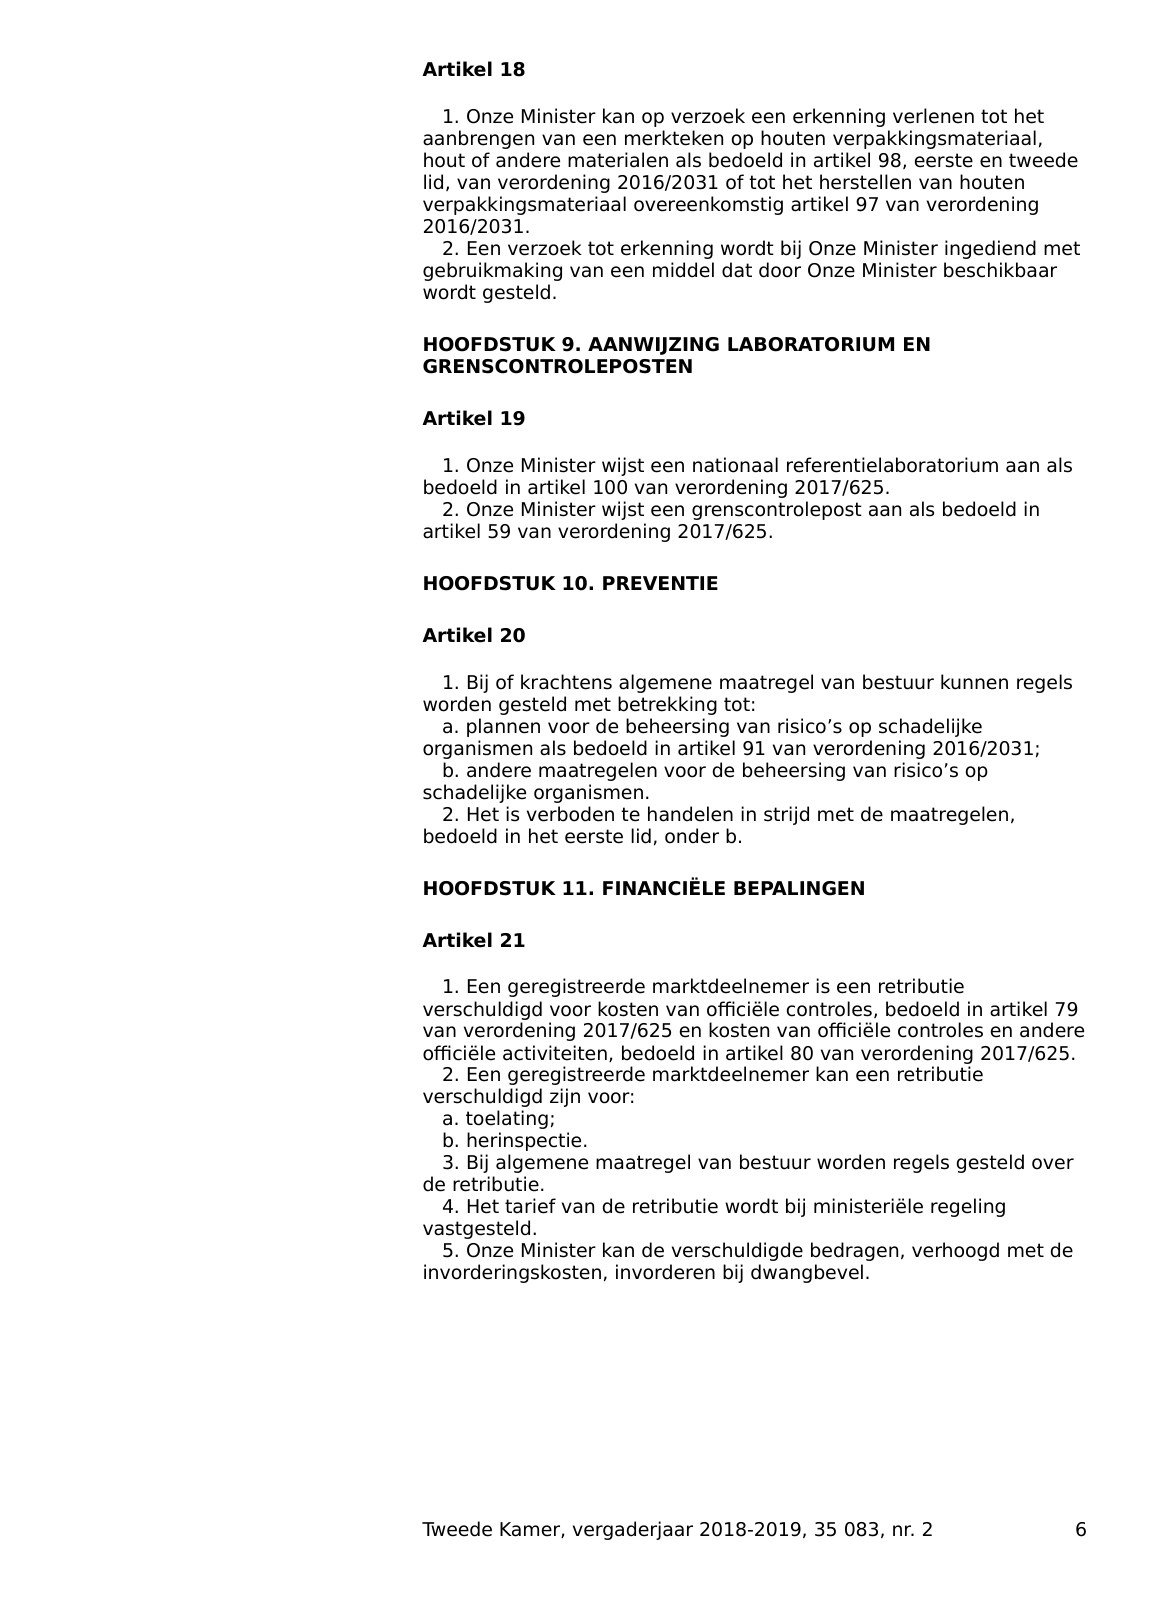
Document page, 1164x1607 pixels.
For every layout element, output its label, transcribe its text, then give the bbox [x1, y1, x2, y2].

text 3. Bij algemene maatregel van bestuur worden regels gesteld over de retributie. [422, 1152, 1087, 1196]
subtitle Artikel 20 [422, 625, 1087, 647]
text 1. Onze Minister kan op verzoek een erkenning verlenen tot het aanbrengen van een merkteken op houten verpakkingsmateriaal, hout of andere materialen als bedoeld in artikel 98, eerste en tweede lid, van verordening 2016/2031 of tot het herstellen van houten verpakkingsmateriaal overeenkomstig artikel 97 van verordening 2016/2031. [422, 106, 1087, 238]
subtitle HOOFDSTUK 11. FINANCIËLE BEPALINGEN [422, 877, 1087, 899]
text 4. Het tarief van de retributie wordt bij ministeriële regeling vastgesteld. [422, 1196, 1087, 1240]
text 1. Een geregistreerde marktdeelnemer is een retributie verschuldigd voor kosten van officiële controles, bedoeld in artikel 79 van verordening 2017/625 en kosten van officiële controles en andere officiële activiteiten, bedoeld in artikel 80 van verordening 2017/625. [422, 976, 1087, 1064]
text 2. Onze Minister wijst een grenscontrolepost aan als bedoeld in artikel 59 van verordening 2017/625. [422, 499, 1087, 543]
text 2. Het is verboden te handelen in strijd met de maatregelen, bedoeld in het eerste lid, onder b. [422, 803, 1087, 847]
subtitle Artikel 18 [422, 59, 1087, 81]
text a. toelating; [422, 1108, 1087, 1130]
text 2. Een geregistreerde marktdeelnemer kan een retributie verschuldigd zijn voor: [422, 1064, 1087, 1108]
text 1. Bij of krachtens algemene maatregel van bestuur kunnen regels worden gesteld met betrekking tot: [422, 672, 1087, 716]
text 2. Een verzoek tot erkenning wordt bij Onze Minister ingediend met gebruikmaking van een middel dat door Onze Minister beschikbaar wordt gesteld. [422, 238, 1087, 304]
subtitle Artikel 19 [422, 408, 1087, 430]
subtitle HOOFDSTUK 10. PREVENTIE [422, 573, 1087, 595]
text b. herinspectie. [422, 1130, 1087, 1152]
subtitle HOOFDSTUK 9. AANWIJZING LABORATORIUM EN GRENSCONTROLEPOSTEN [422, 334, 1087, 378]
text b. andere maatregelen voor de beheersing van risico’s op schadelijke organismen. [422, 759, 1087, 803]
text 1. Onze Minister wijst een nationaal referentielaboratorium aan als bedoeld in artikel 100 van verordening 2017/625. [422, 455, 1087, 499]
text a. plannen voor de beheersing van risico’s op schadelijke organismen als bedoeld in artikel 91 van verordening 2016/2031; [422, 716, 1087, 759]
subtitle Artikel 21 [422, 929, 1087, 951]
text 5. Onze Minister kan de verschuldigde bedragen, verhoogd met de invorderingskosten, invorderen bij dwangbevel. [422, 1240, 1087, 1284]
